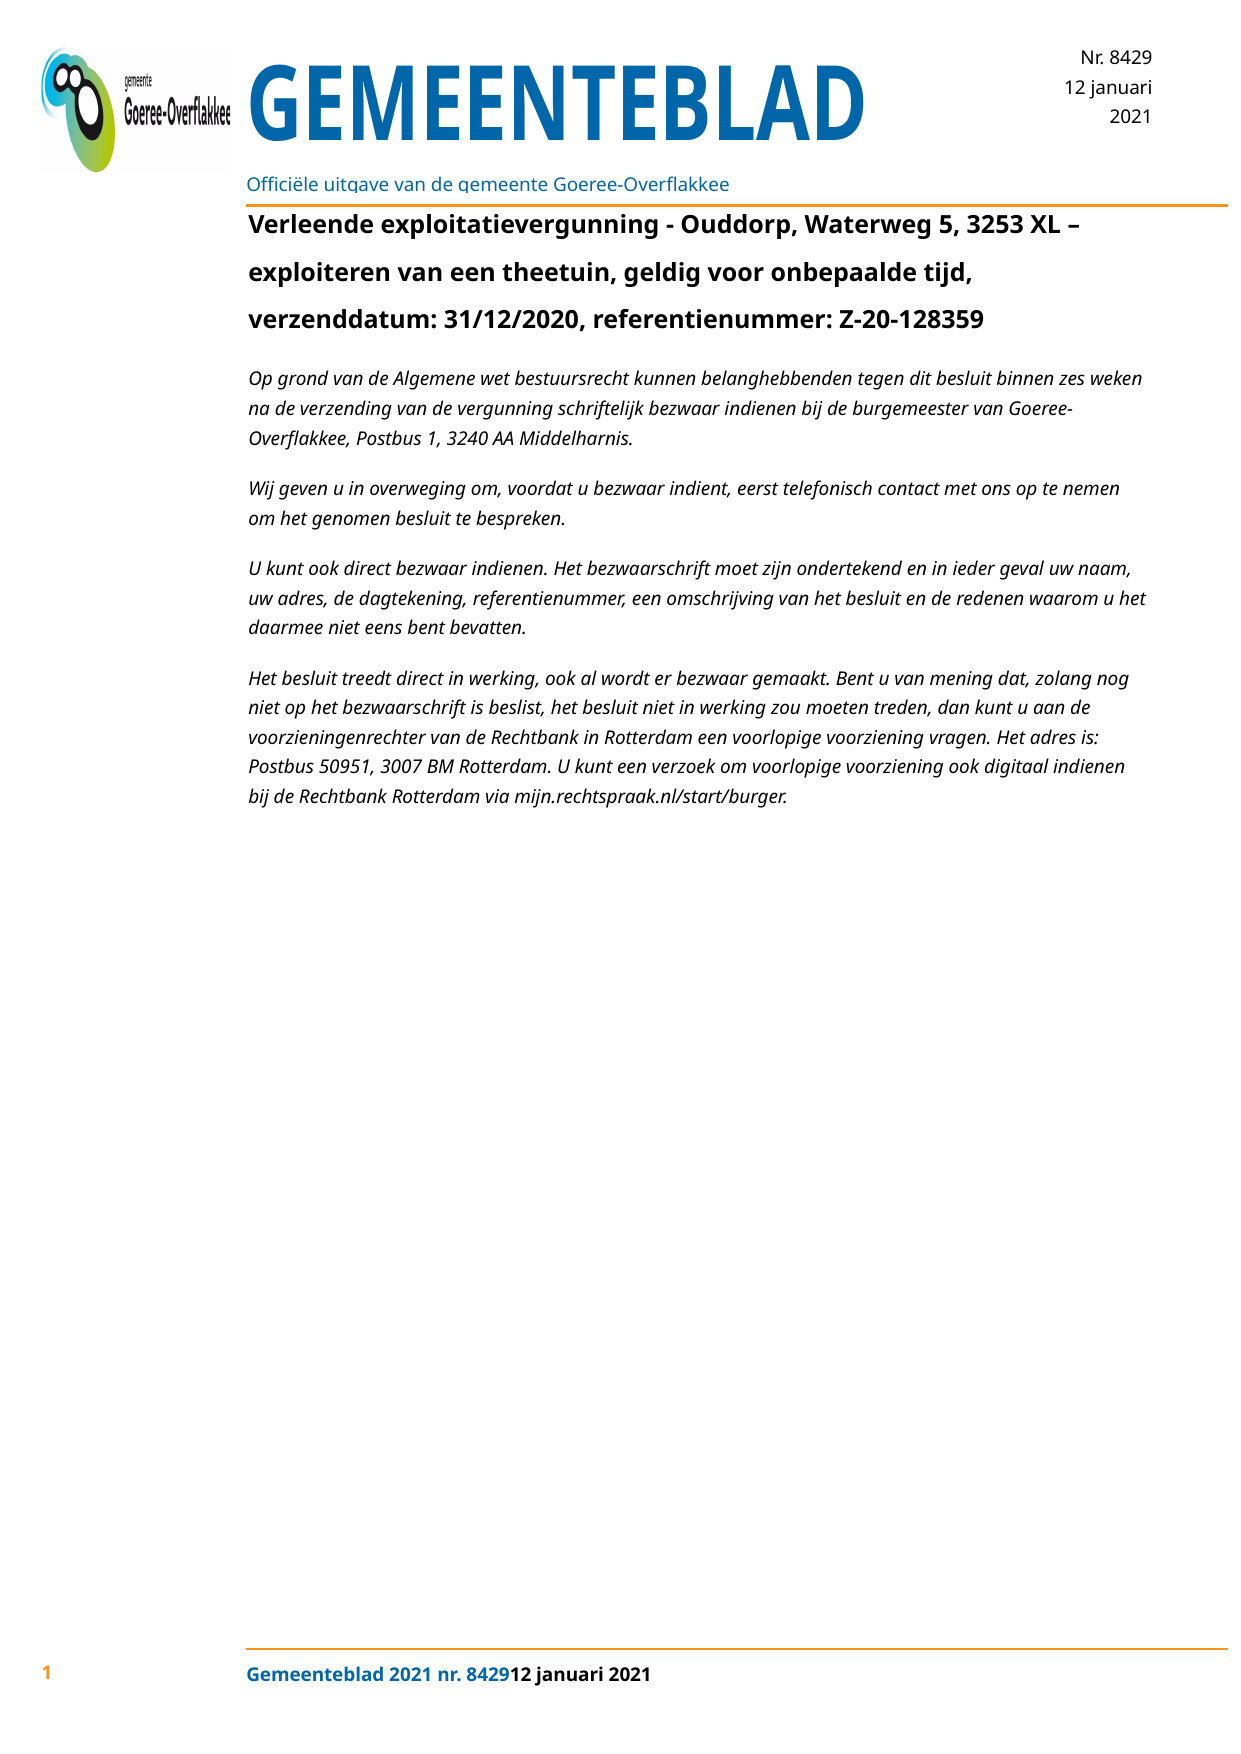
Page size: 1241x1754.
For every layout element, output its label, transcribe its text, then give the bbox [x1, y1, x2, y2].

text Op grond van de Algemene wet bestuursrecht kunnen belanghebbenden tegen dit besluit binnen zes weken na de verzending van de vergunning schriftelijk bezwaar indienen bij de burgemeester van Goeree-Overflakkee, Postbus 1, 3240 AA Middelharnis. [248, 366, 1152, 450]
text Het besluit treedt direct in werking, ook al wordt er bezwaar gemaakt. Bent u van mening dat, zolang nog niet op het bezwaarschrift is beslist, het besluit niet in werking zou moeten treden, dan kunt u aan de voorzieningenrechter van de Rechtbank in Rotterdam een voorlopige voorziening vragen. Het adres is: Postbus 50951, 3007 BM Rotterdam. U kunt een verzoek om voorlopige voorziening ook digitaal indienen bij de Rechtbank Rotterdam via mijn.rechtspraak.nl/start/burger. [248, 665, 1152, 809]
picture [41, 47, 231, 172]
text U kunt ook direct bezwaar indienen. Het bezwaarschrift moet zijn ondertekend en in ieder geval uw naam, uw adres, de dagtekening, referentienummer, een omschrijving van het besluit en de redenen waarom u het daarmee niet eens bent bevatten. [248, 555, 1152, 640]
text Verleende exploitatievergunning - Ouddorp, Waterweg 5, 3253 XL – exploiteren van een theetuin, geldig voor onbepaalde tijd, verzenddatum: 31/12/2020, referentienummer: Z-20-128359 [248, 207, 1152, 336]
text Wij geven u in overweging om, voordat u bezwaar indient, eerst telefonisch contact met ons op te nemen om het genomen besluit te bespreken. [248, 475, 1152, 530]
